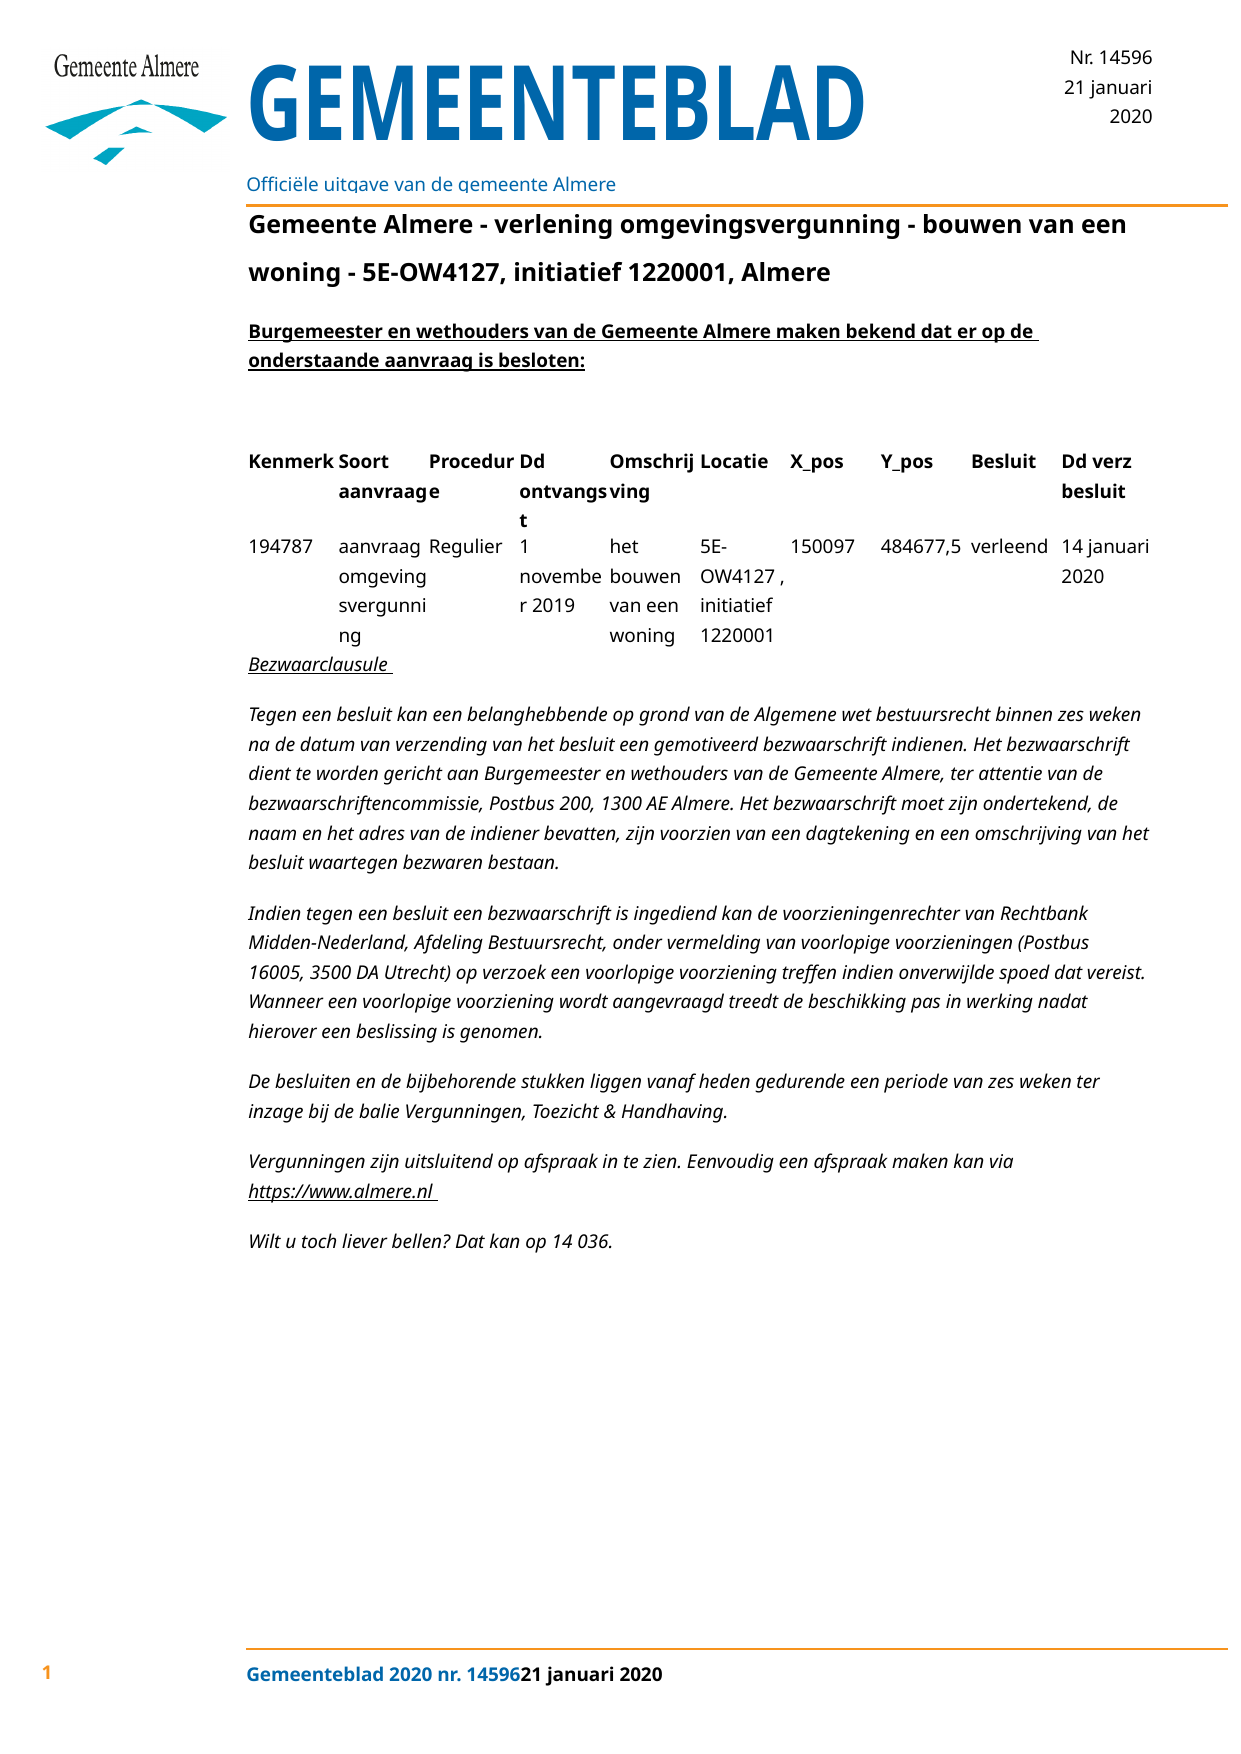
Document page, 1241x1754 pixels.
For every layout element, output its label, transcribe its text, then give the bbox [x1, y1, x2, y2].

table_cell Regulier [429, 533, 519, 648]
table_header Y_pos [881, 449, 971, 533]
text Vergunningen zijn uitsluitend op afspraak in te zien. Eenvoudig een afspraak maken kan via https://www.almere.nl [248, 1148, 1152, 1204]
table_cell 5E-OW4127 , initiatief 1220001 [700, 533, 790, 648]
table_cell 150097 [790, 533, 881, 648]
table_cell aanvraag omgevingsvergunning [338, 533, 429, 648]
table_header Dd ontvangst [519, 449, 609, 533]
text Wilt u toch liever bellen? Dat kan op 14 036. [248, 1228, 1152, 1254]
text Tegen een besluit kan een belanghebbende op grond van de Algemene wet bestuursrecht binnen zes weken na de datum van verzending van het besluit een gemotiveerd bezwaarschrift indienen. Het bezwaarschrift dient te worden gericht aan Burgemeester en wethouders van de Gemeente Almere, ter attentie van de bezwaarschriftencommissie, Postbus 200, 1300 AE Almere. Het bezwaarschrift moet zijn ondertekend, de naam en het adres van de indiener bevatten, zijn voorzien van een dagtekening en een omschrijving van het besluit waartegen bezwaren bestaan. [248, 701, 1152, 875]
table_cell 14 januari 2020 [1061, 533, 1152, 648]
table_header Omschrijving [609, 449, 700, 533]
text Indien tegen een besluit een bezwaarschrift is ingediend kan de voorzieningenrechter van Rechtbank Midden-Nederland, Afdeling Bestuursrecht, onder vermelding van voorlopige voorzieningen (Postbus 16005, 3500 DA Utrecht) op verzoek een voorlopige voorziening treffen indien onverwijlde spoed dat vereist. Wanneer een voorlopige voorziening wordt aangevraagd treedt de beschikking pas in werking nadat hierover een beslissing is genomen. [248, 900, 1152, 1044]
text De besluiten en de bijbehorende stukken liggen vanaf heden gedurende een periode van zes weken ter inzage bij de balie Vergunningen, Toezicht & Handhaving. [248, 1068, 1152, 1124]
table_cell verleend [971, 533, 1061, 648]
text Burgemeester en wethouders van de Gemeente Almere maken bekend dat er op de onderstaande aanvraag is besloten: [248, 318, 1152, 373]
table_cell 1 november 2019 [519, 533, 609, 648]
table_cell 484677,5 [881, 533, 971, 648]
table_header Dd verz besluit [1061, 449, 1152, 533]
table_cell 194787 [248, 533, 338, 648]
text Bezwaarclausule [248, 651, 1152, 677]
picture [41, 47, 231, 172]
table_header Besluit [971, 449, 1061, 533]
table_header Procedure [429, 449, 519, 533]
table_header Locatie [700, 449, 790, 533]
table_header Soort aanvraag [338, 449, 429, 533]
table_header X_pos [790, 449, 881, 533]
table_header Kenmerk [248, 449, 338, 533]
table_cell het bouwen van een woning [609, 533, 700, 648]
text Gemeente Almere - verlening omgevingsvergunning - bouwen van een woning - 5E-OW4127, initiatief 1220001, Almere [248, 207, 1152, 288]
